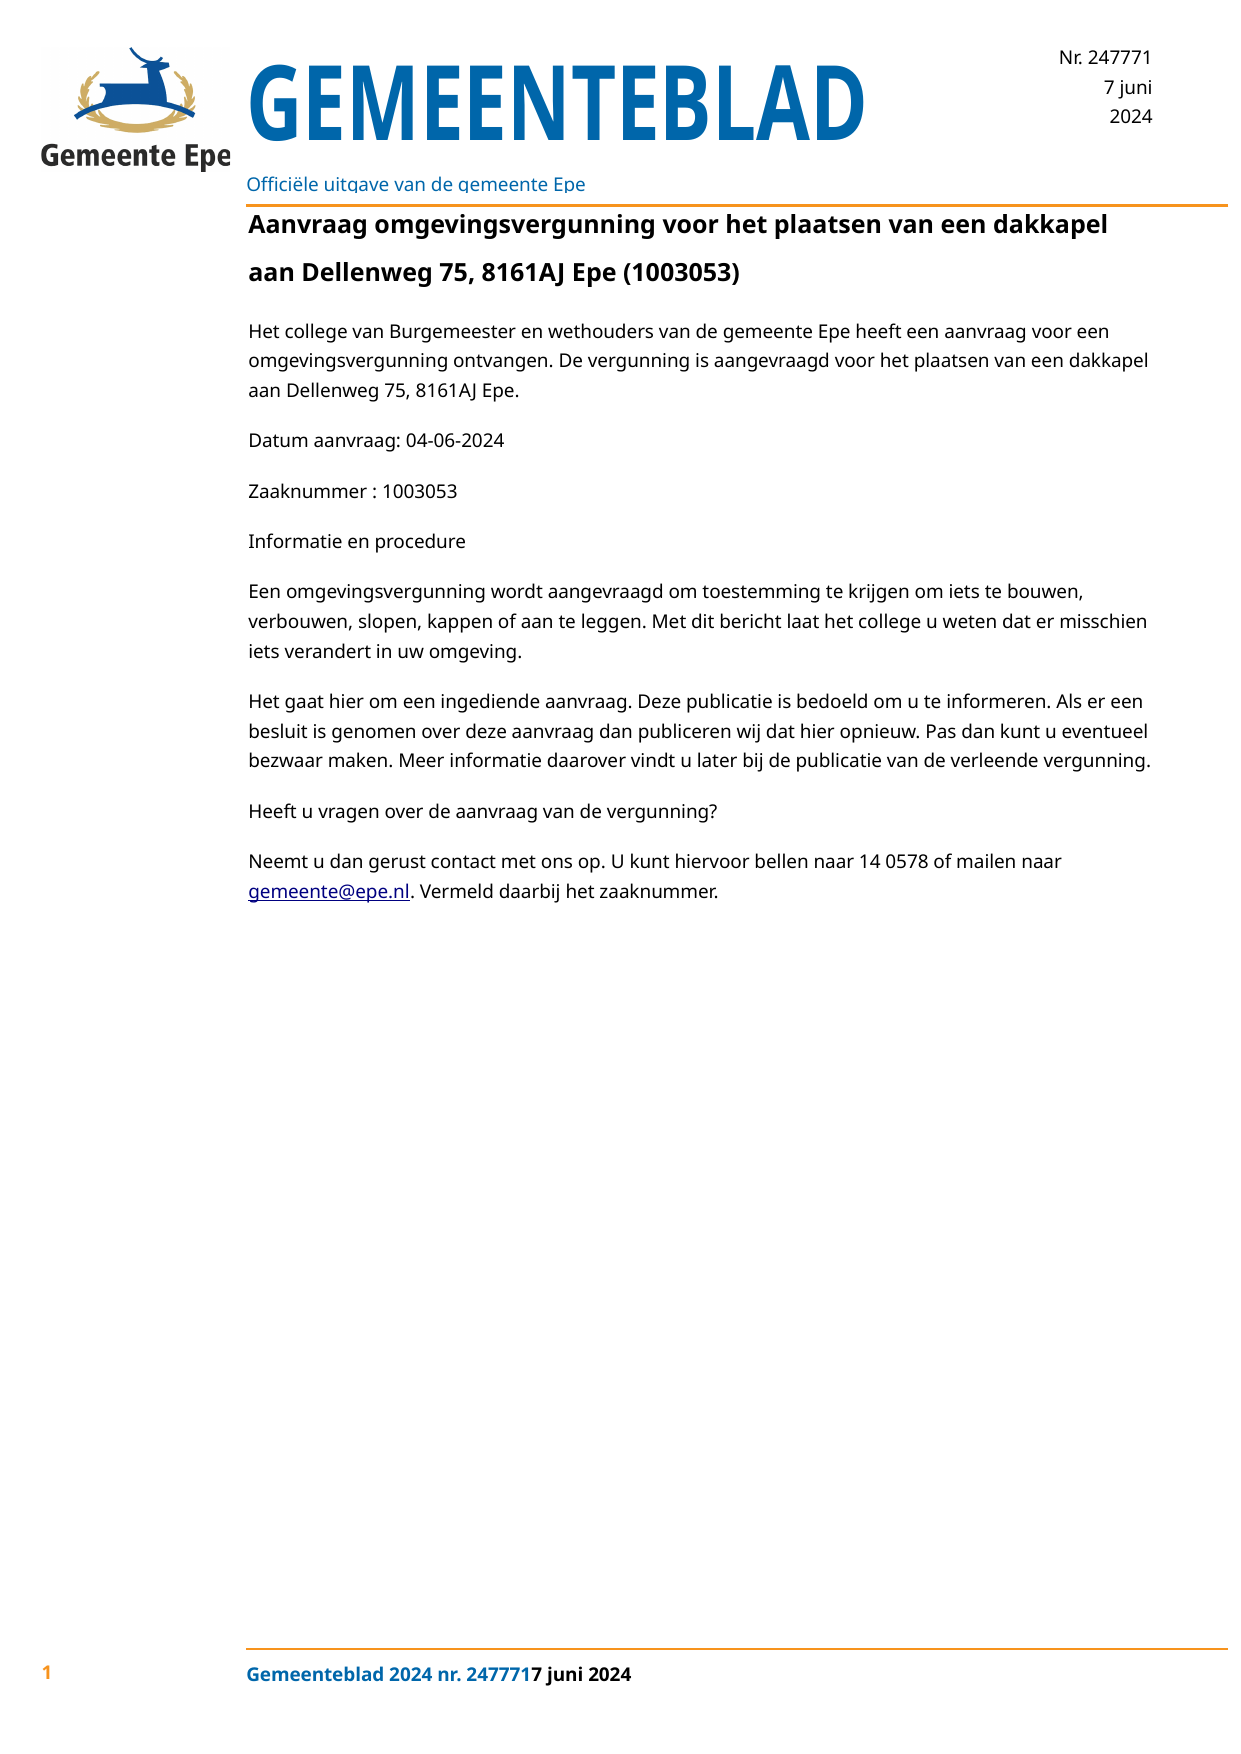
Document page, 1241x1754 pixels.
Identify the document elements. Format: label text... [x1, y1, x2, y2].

text Het college van Burgemeester en wethouders van de gemeente Epe heeft een aanvraag voor een omgevingsvergunning ontvangen. De vergunning is aangevraagd voor het plaatsen van een dakkapel aan Dellenweg 75, 8161AJ Epe. [248, 318, 1152, 403]
text Zaaknummer : 1003053 [248, 478, 1152, 504]
text Informatie en procedure [248, 528, 1152, 554]
text Datum aanvraag: 04-06-2024 [248, 427, 1152, 453]
text Een omgevingsvergunning wordt aangevraagd om toestemming te krijgen om iets te bouwen, verbouwen, slopen, kappen of aan te leggen. Met dit bericht laat het college u weten dat er misschien iets verandert in uw omgeving. [248, 579, 1152, 664]
picture [41, 47, 231, 172]
text Neemt u dan gerust contact met ons op. U kunt hiervoor bellen naar 14 0578 of mailen naar gemeente@epe.nl. Vermeld daarbij het zaaknummer. [248, 848, 1152, 904]
text Aanvraag omgevingsvergunning voor het plaatsen van een dakkapel aan Dellenweg 75, 8161AJ Epe (1003053) [248, 207, 1152, 288]
text Heeft u vragen over de aanvraag van de vergunning? [248, 798, 1152, 824]
text Het gaat hier om een ingediende aanvraag. Deze publicatie is bedoeld om u te informeren. Als er een besluit is genomen over deze aanvraag dan publiceren wij dat hier opnieuw. Pas dan kunt u eventueel bezwaar maken. Meer informatie daarover vindt u later bij de publicatie van de verleende vergunning. [248, 688, 1152, 773]
